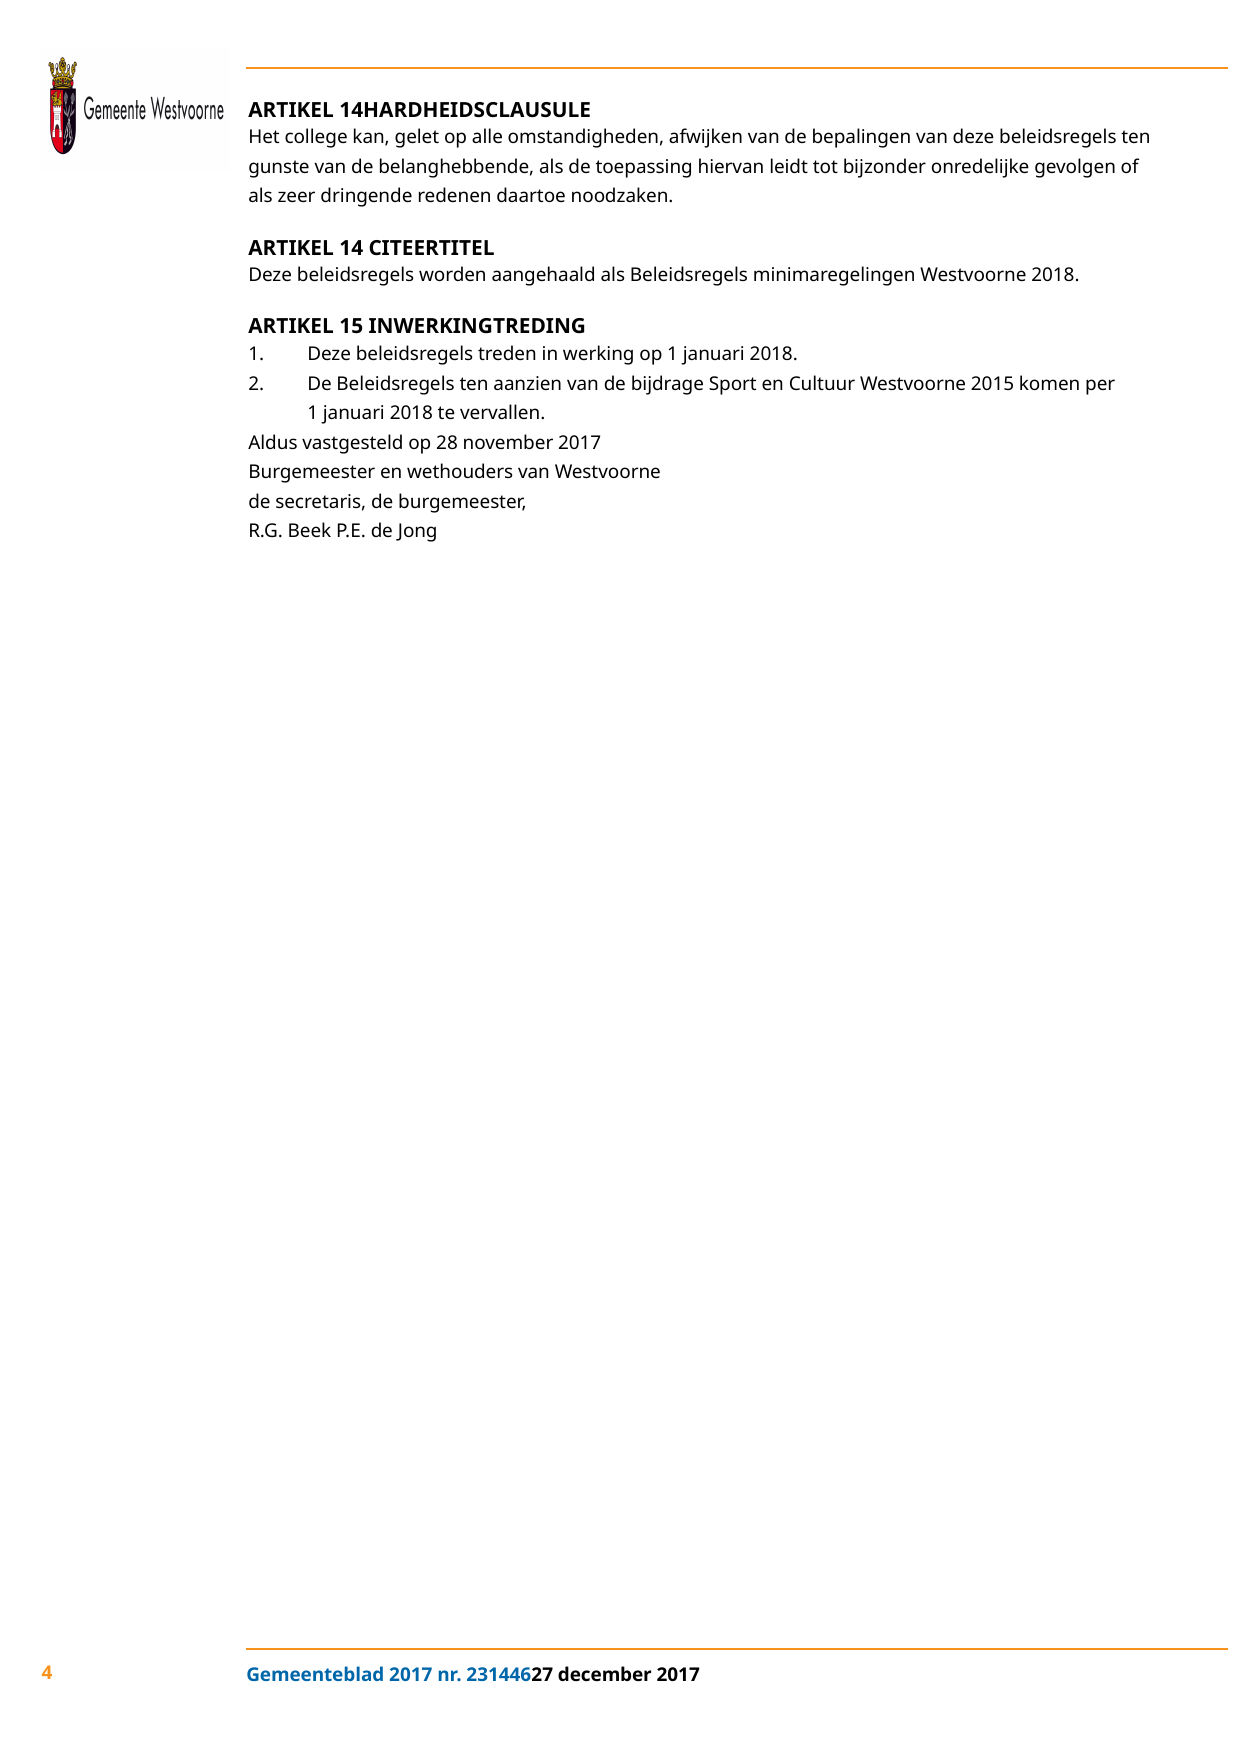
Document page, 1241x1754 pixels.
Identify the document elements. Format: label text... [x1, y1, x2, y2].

text ARTIKEL 14HARDHEIDSCLAUSULE [248, 95, 1152, 123]
text Aldus vastgesteld op 28 november 2017 [248, 429, 1152, 454]
text R.G. Beek P.E. de Jong [248, 518, 1152, 543]
picture [41, 47, 231, 172]
text Het college kan, gelet op alle omstandigheden, afwijken van de bepalingen van deze beleidsregels ten gunste van de belanghebbende, als de toepassing hiervan leidt tot bijzonder onredelijke gevolgen of als zeer dringende redenen daartoe noodzaken. [248, 123, 1152, 208]
text Burgemeester en wethouders van Westvoorne [248, 458, 1152, 484]
list 1 januari 2018 te vervallen. [248, 399, 1152, 425]
text de secretaris, de burgemeester, [248, 488, 1152, 514]
text ARTIKEL 15 INWERKINGTREDING [248, 312, 1152, 340]
text Deze beleidsregels worden aangehaald als Beleidsregels minimaregelingen Westvoorne 2018. [248, 261, 1152, 287]
text ARTIKEL 14 CITEERTITEL [248, 233, 1152, 261]
list Deze beleidsregels treden in werking op 1 januari 2018. [248, 340, 1152, 366]
list De Beleidsregels ten aanzien van de bijdrage Sport en Cultuur Westvoorne 2015 komen per [248, 370, 1152, 395]
